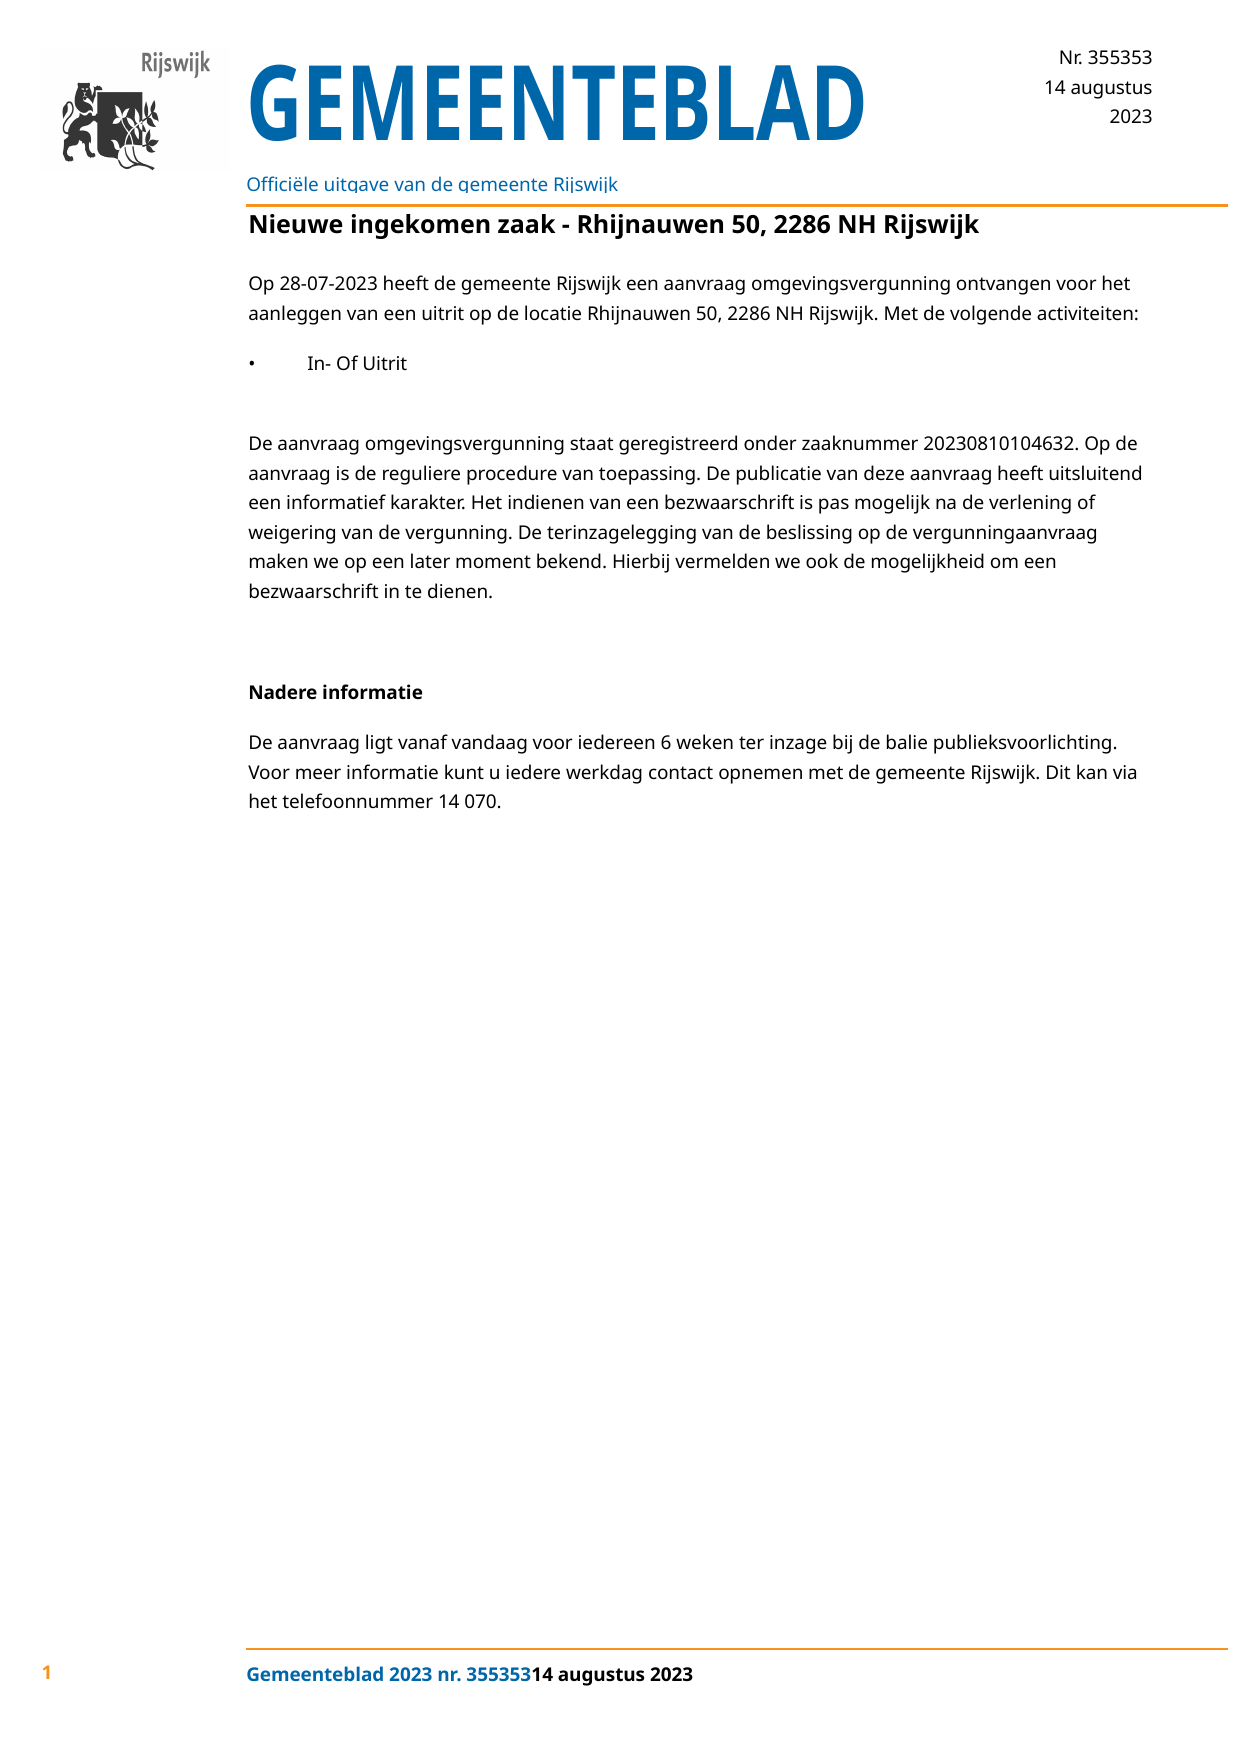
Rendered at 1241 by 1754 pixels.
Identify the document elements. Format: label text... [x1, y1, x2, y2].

text Nadere informatie [248, 679, 1152, 705]
picture [41, 47, 231, 172]
list In- Of Uitrit [248, 350, 1152, 376]
text Op 28-07-2023 heeft de gemeente Rijswijk een aanvraag omgevingsvergunning ontvangen voor het aanleggen van een uitrit op de locatie Rhijnauwen 50, 2286 NH Rijswijk. Met de volgende activiteiten: [248, 270, 1152, 326]
text De aanvraag ligt vanaf vandaag voor iedereen 6 weken ter inzage bij de balie publieksvoorlichting. Voor meer informatie kunt u iedere werkdag contact opnemen met de gemeente Rijswijk. Dit kan via het telefoonnummer 14 070. [248, 729, 1152, 814]
text Nieuwe ingekomen zaak - Rhijnauwen 50, 2286 NH Rijswijk [248, 207, 1152, 241]
text De aanvraag omgevingsvergunning staat geregistreerd onder zaaknummer 20230810104632. Op de aanvraag is de reguliere procedure van toepassing. De publicatie van deze aanvraag heeft uitsluitend een informatief karakter. Het indienen van een bezwaarschrift is pas mogelijk na de verlening of weigering van de vergunning. De terinzagelegging van de beslissing op de vergunningaanvraag maken we op een later moment bekend. Hierbij vermelden we ook de mogelijkheid om een bezwaarschrift in te dienen. [248, 430, 1152, 604]
